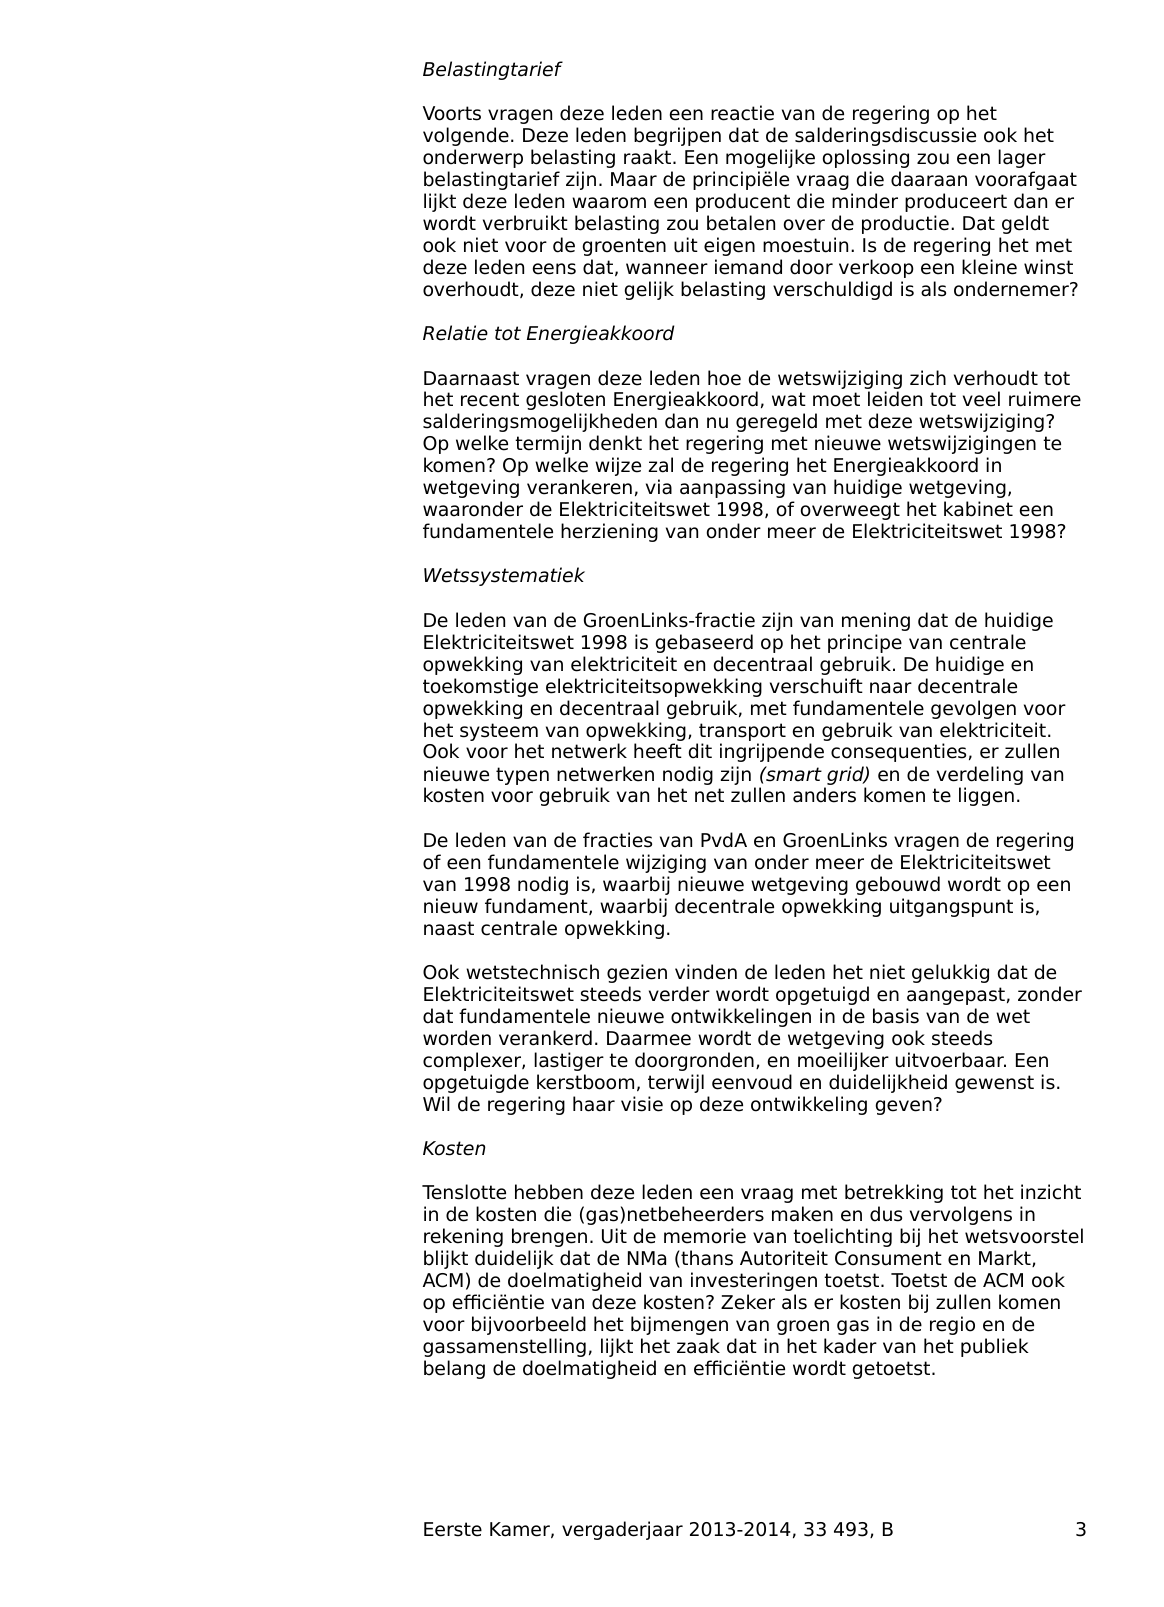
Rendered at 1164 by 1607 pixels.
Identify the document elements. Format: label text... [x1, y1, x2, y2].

subtitle Relatie tot Energieakkoord [422, 323, 1087, 345]
text Ook wetstechnisch gezien vinden de leden het niet gelukkig dat de Elektriciteitswet steeds verder wordt opgetuigd en aangepast, zonder dat fundamentele nieuwe ontwikkelingen in de basis van de wet worden verankerd. Daarmee wordt de wetgeving ook steeds complexer, lastiger te doorgronden, en moeilijker uitvoerbaar. Een opgetuigde kerstboom, terwijl eenvoud en duidelijkheid gewenst is. Wil de regering haar visie op deze ontwikkeling geven? [422, 962, 1087, 1116]
text De leden van de fracties van PvdA en GroenLinks vragen de regering of een fundamentele wijziging van onder meer de Elektriciteitswet van 1998 nodig is, waarbij nieuwe wetgeving gebouwd wordt op een nieuw fundament, waarbij decentrale opwekking uitgangspunt is, naast centrale opwekking. [422, 829, 1087, 939]
text Tenslotte hebben deze leden een vraag met betrekking tot het inzicht in de kosten die (gas)netbeheerders maken en dus vervolgens in rekening brengen. Uit de memorie van toelichting bij het wetsvoorstel blijkt duidelijk dat de NMa (thans Autoriteit Consument en Markt, ACM) de doelmatigheid van investeringen toetst. Toetst de ACM ook op efficiëntie van deze kosten? Zeker als er kosten bij zullen komen voor bijvoorbeeld het bijmengen van groen gas in de regio en de gassamenstelling, lijkt het zaak dat in het kader van het publiek belang de doelmatigheid en efficiëntie wordt getoetst. [422, 1182, 1087, 1380]
subtitle Belastingtarief [422, 59, 1087, 81]
text Voorts vragen deze leden een reactie van de regering op het volgende. Deze leden begrijpen dat de salderingsdiscussie ook het onderwerp belasting raakt. Een mogelijke oplossing zou een lager belastingtarief zijn. Maar de principiële vraag die daaraan voorafgaat lijkt deze leden waarom een producent die minder produceert dan er wordt verbruikt belasting zou betalen over de productie. Dat geldt ook niet voor de groenten uit eigen moestuin. Is de regering het met deze leden eens dat, wanneer iemand door verkoop een kleine winst overhoudt, deze niet gelijk belasting verschuldigd is als ondernemer? [422, 103, 1087, 301]
subtitle Wetssystematiek [422, 565, 1087, 587]
text De leden van de GroenLinks-fractie zijn van mening dat de huidige Elektriciteitswet 1998 is gebaseerd op het principe van centrale opwekking van elektriciteit en decentraal gebruik. De huidige en toekomstige elektriciteitsopwekking verschuift naar decentrale opwekking en decentraal gebruik, met fundamentele gevolgen voor het systeem van opwekking, transport en gebruik van elektriciteit. Ook voor het netwerk heeft dit ingrijpende consequenties, er zullen nieuwe typen netwerken nodig zijn (smart grid) en de verdeling van kosten voor gebruik van het net zullen anders komen te liggen. [422, 609, 1087, 807]
subtitle Kosten [422, 1138, 1087, 1160]
text Daarnaast vragen deze leden hoe de wetswijziging zich verhoudt tot het recent gesloten Energieakkoord, wat moet leiden tot veel ruimere salderingsmogelijkheden dan nu geregeld met deze wetswijziging? Op welke termijn denkt het regering met nieuwe wetswijzigingen te komen? Op welke wijze zal de regering het Energieakkoord in wetgeving verankeren, via aanpassing van huidige wetgeving, waaronder de Elektriciteitswet 1998, of overweegt het kabinet een fundamentele herziening van onder meer de Elektriciteitswet 1998? [422, 367, 1087, 543]
